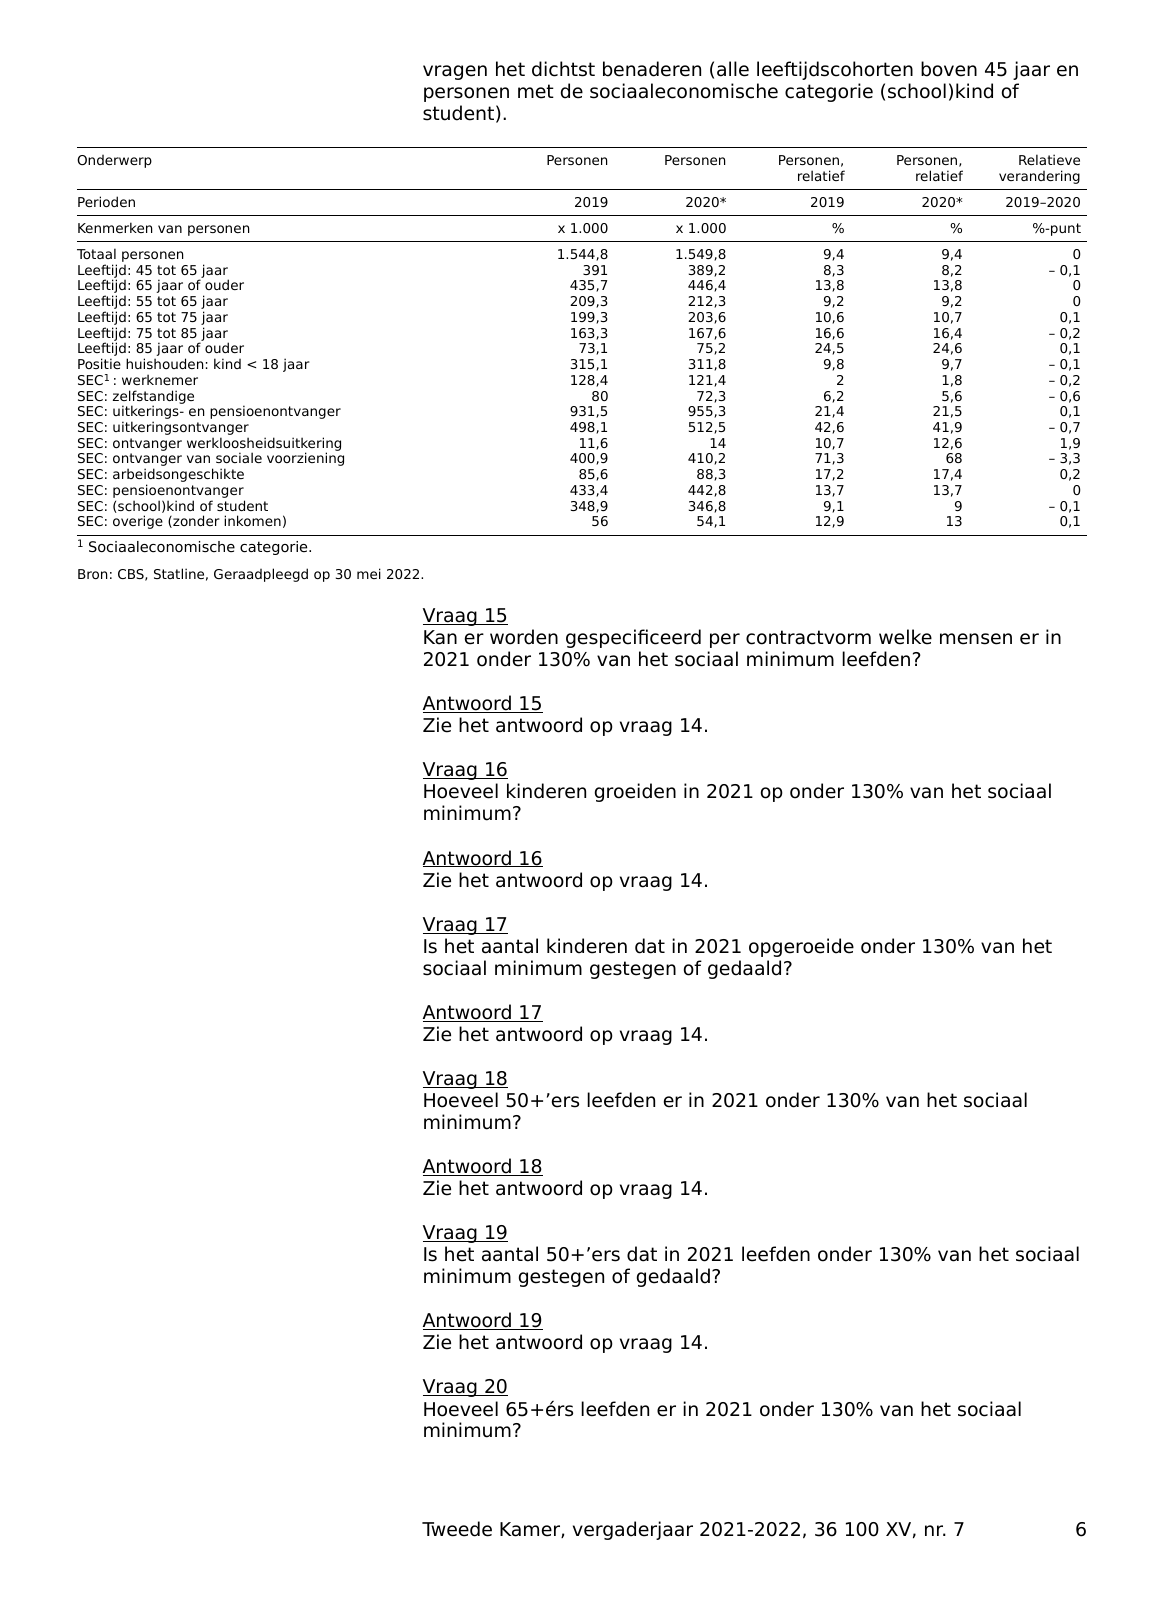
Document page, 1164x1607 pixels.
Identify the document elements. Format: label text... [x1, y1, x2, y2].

table_cell 0,1 [969, 514, 1087, 534]
text Hoeveel 65+érs leefden er in 2021 onder 130% van het sociaal minimum? [422, 1398, 1087, 1442]
table_header Personen, relatief [732, 148, 850, 189]
table_cell 442,8 [614, 483, 732, 498]
table_cell 212,3 [614, 294, 732, 310]
table_cell 9 [850, 499, 968, 514]
table_cell SEC: arbeidsongeschikte [77, 467, 496, 483]
table_cell SEC: uitkeringsontvanger [77, 420, 496, 436]
table_cell 498,1 [496, 420, 614, 436]
table_cell 13 [850, 514, 968, 534]
table_cell 2019–2020 [969, 190, 1087, 215]
table_cell 10,7 [850, 310, 968, 325]
table_cell 2020* [850, 190, 968, 215]
table_header Personen [496, 148, 614, 189]
table_cell 1,8 [850, 373, 968, 388]
table_cell 315,1 [496, 357, 614, 373]
table_cell 446,4 [614, 278, 732, 294]
table_cell 163,3 [496, 325, 614, 341]
subtitle Vraag 16 [422, 759, 1087, 781]
table_cell 348,9 [496, 499, 614, 514]
subtitle Vraag 20 [422, 1376, 1087, 1398]
table_cell 56 [496, 514, 614, 534]
table_cell 10,7 [732, 436, 850, 451]
table_cell 13,7 [732, 483, 850, 498]
table_cell 75,2 [614, 341, 732, 357]
table_cell 17,4 [850, 467, 968, 483]
table_cell x 1.000 [614, 216, 732, 241]
table_cell 2 [732, 373, 850, 388]
table_cell – 0,2 [969, 325, 1087, 341]
table_cell 199,3 [496, 310, 614, 325]
table_cell 73,1 [496, 341, 614, 357]
table_cell 21,4 [732, 404, 850, 420]
table_cell 0,1 [969, 341, 1087, 357]
table_cell 209,3 [496, 294, 614, 310]
table_cell Leeftijd: 55 tot 65 jaar [77, 294, 496, 310]
table_cell 71,3 [732, 451, 850, 467]
table_cell 512,5 [614, 420, 732, 436]
table_cell % [850, 216, 968, 241]
table_cell 9,8 [732, 357, 850, 373]
table_cell 9,4 [732, 242, 850, 262]
table_cell 121,4 [614, 373, 732, 388]
subtitle Antwoord 18 [422, 1156, 1087, 1178]
table_cell Positie huishouden: kind < 18 jaar [77, 357, 496, 373]
table_cell Leeftijd: 45 tot 65 jaar [77, 263, 496, 278]
table_cell SEC: (school)kind of student [77, 499, 496, 514]
table_cell 0 [969, 483, 1087, 498]
table_cell – 3,3 [969, 451, 1087, 467]
table_cell % [732, 216, 850, 241]
table_cell 1.544,8 [496, 242, 614, 262]
table_cell 389,2 [614, 263, 732, 278]
table_cell 128,4 [496, 373, 614, 388]
subtitle Antwoord 15 [422, 693, 1087, 715]
text Zie het antwoord op vraag 14. [422, 715, 1087, 737]
table_cell Leeftijd: 85 jaar of ouder [77, 341, 496, 357]
table_cell 12,6 [850, 436, 968, 451]
table_cell 391 [496, 263, 614, 278]
table_cell 433,4 [496, 483, 614, 498]
text Zie het antwoord op vraag 14. [422, 869, 1087, 891]
text Hoeveel kinderen groeiden in 2021 op onder 130% van het sociaal minimum? [422, 781, 1087, 825]
table_cell 1 Sociaaleconomische categorie. Bron: CBS, Statline, Geraadpleegd op 30 mei 2022. [77, 536, 1087, 583]
table_cell 41,9 [850, 420, 968, 436]
text Is het aantal 50+’ers dat in 2021 leefden onder 130% van het sociaal minimum gestegen of gedaald? [422, 1244, 1087, 1288]
table_cell 9,7 [850, 357, 968, 373]
table_cell 8,3 [732, 263, 850, 278]
table_cell 0,2 [969, 467, 1087, 483]
table_cell 1.549,8 [614, 242, 732, 262]
table_cell Leeftijd: 75 tot 85 jaar [77, 325, 496, 341]
table_cell 17,2 [732, 467, 850, 483]
table_cell SEC: ontvanger werkloosheidsuitkering [77, 436, 496, 451]
text Kan er worden gespecificeerd per contractvorm welke mensen er in 2021 onder 130% van het sociaal minimum leefden? [422, 627, 1087, 671]
table_cell 24,6 [850, 341, 968, 357]
table_cell 346,8 [614, 499, 732, 514]
table_cell 2019 [496, 190, 614, 215]
table_cell 68 [850, 451, 968, 467]
table_cell 311,8 [614, 357, 732, 373]
table_cell 42,6 [732, 420, 850, 436]
table_cell 80 [496, 388, 614, 404]
table_cell 9,2 [850, 294, 968, 310]
table_cell 2019 [732, 190, 850, 215]
table_cell 14 [614, 436, 732, 451]
table_cell 6,2 [732, 388, 850, 404]
table_cell 16,6 [732, 325, 850, 341]
table_cell 21,5 [850, 404, 968, 420]
subtitle Antwoord 17 [422, 1002, 1087, 1024]
table_cell 0,1 [969, 310, 1087, 325]
table_cell 54,1 [614, 514, 732, 534]
table_cell 24,5 [732, 341, 850, 357]
table_cell – 0,1 [969, 263, 1087, 278]
subtitle Vraag 15 [422, 605, 1087, 627]
table_cell Totaal personen [77, 242, 496, 262]
table_cell 9,1 [732, 499, 850, 514]
table_cell 13,8 [732, 278, 850, 294]
text Zie het antwoord op vraag 14. [422, 1178, 1087, 1200]
table_header Onderwerp [77, 148, 496, 189]
table_cell 9,4 [850, 242, 968, 262]
subtitle Vraag 18 [422, 1068, 1087, 1090]
table_cell – 0,2 [969, 373, 1087, 388]
table_cell Kenmerken van personen [77, 216, 496, 241]
table_cell 2020* [614, 190, 732, 215]
table_cell 85,6 [496, 467, 614, 483]
table_cell 955,3 [614, 404, 732, 420]
table_cell 72,3 [614, 388, 732, 404]
table_cell 0 [969, 242, 1087, 262]
table_cell SEC: uitkerings- en pensioenontvanger [77, 404, 496, 420]
table_cell 0 [969, 294, 1087, 310]
table_cell 0,1 [969, 404, 1087, 420]
table_cell SEC: ontvanger van sociale voorziening [77, 451, 496, 467]
table_cell – 0,1 [969, 499, 1087, 514]
table_cell Perioden [77, 190, 496, 215]
table_cell 8,2 [850, 263, 968, 278]
text Is het aantal kinderen dat in 2021 opgeroeide onder 130% van het sociaal minimum gestegen of gedaald? [422, 936, 1087, 979]
subtitle Vraag 17 [422, 914, 1087, 936]
table_cell 11,6 [496, 436, 614, 451]
table_cell 1,9 [969, 436, 1087, 451]
table_cell SEC: overige (zonder inkomen) [77, 514, 496, 534]
table_cell 435,7 [496, 278, 614, 294]
table_cell 203,6 [614, 310, 732, 325]
table_cell 931,5 [496, 404, 614, 420]
table_header Relatieve verandering [969, 148, 1087, 189]
table_cell 16,4 [850, 325, 968, 341]
subtitle Antwoord 16 [422, 847, 1087, 869]
subtitle Vraag 19 [422, 1222, 1087, 1244]
table_cell SEC: pensioenontvanger [77, 483, 496, 498]
table_cell 400,9 [496, 451, 614, 467]
table_cell SEC1: werknemer [77, 373, 496, 388]
table_cell SEC: zelfstandige [77, 388, 496, 404]
table_cell – 0,6 [969, 388, 1087, 404]
table_cell 12,9 [732, 514, 850, 534]
table_cell – 0,7 [969, 420, 1087, 436]
table_cell 5,6 [850, 388, 968, 404]
table_header Personen [614, 148, 732, 189]
table_cell – 0,1 [969, 357, 1087, 373]
table_cell 0 [969, 278, 1087, 294]
table_cell 410,2 [614, 451, 732, 467]
table_cell 167,6 [614, 325, 732, 341]
table_cell 13,7 [850, 483, 968, 498]
text vragen het dichtst benaderen (alle leeftijdscohorten boven 45 jaar en personen met de sociaaleconomische categorie (school)kind of student). [422, 59, 1087, 125]
subtitle Antwoord 19 [422, 1310, 1087, 1332]
table_cell 13,8 [850, 278, 968, 294]
text Hoeveel 50+’ers leefden er in 2021 onder 130% van het sociaal minimum? [422, 1090, 1087, 1134]
table_cell 9,2 [732, 294, 850, 310]
table_cell 88,3 [614, 467, 732, 483]
text Zie het antwoord op vraag 14. [422, 1024, 1087, 1046]
table_cell Leeftijd: 65 tot 75 jaar [77, 310, 496, 325]
text Zie het antwoord op vraag 14. [422, 1332, 1087, 1354]
table_cell %-punt [969, 216, 1087, 241]
table_cell Leeftijd: 65 jaar of ouder [77, 278, 496, 294]
table_cell x 1.000 [496, 216, 614, 241]
table_header Personen, relatief [850, 148, 968, 189]
table_cell 10,6 [732, 310, 850, 325]
